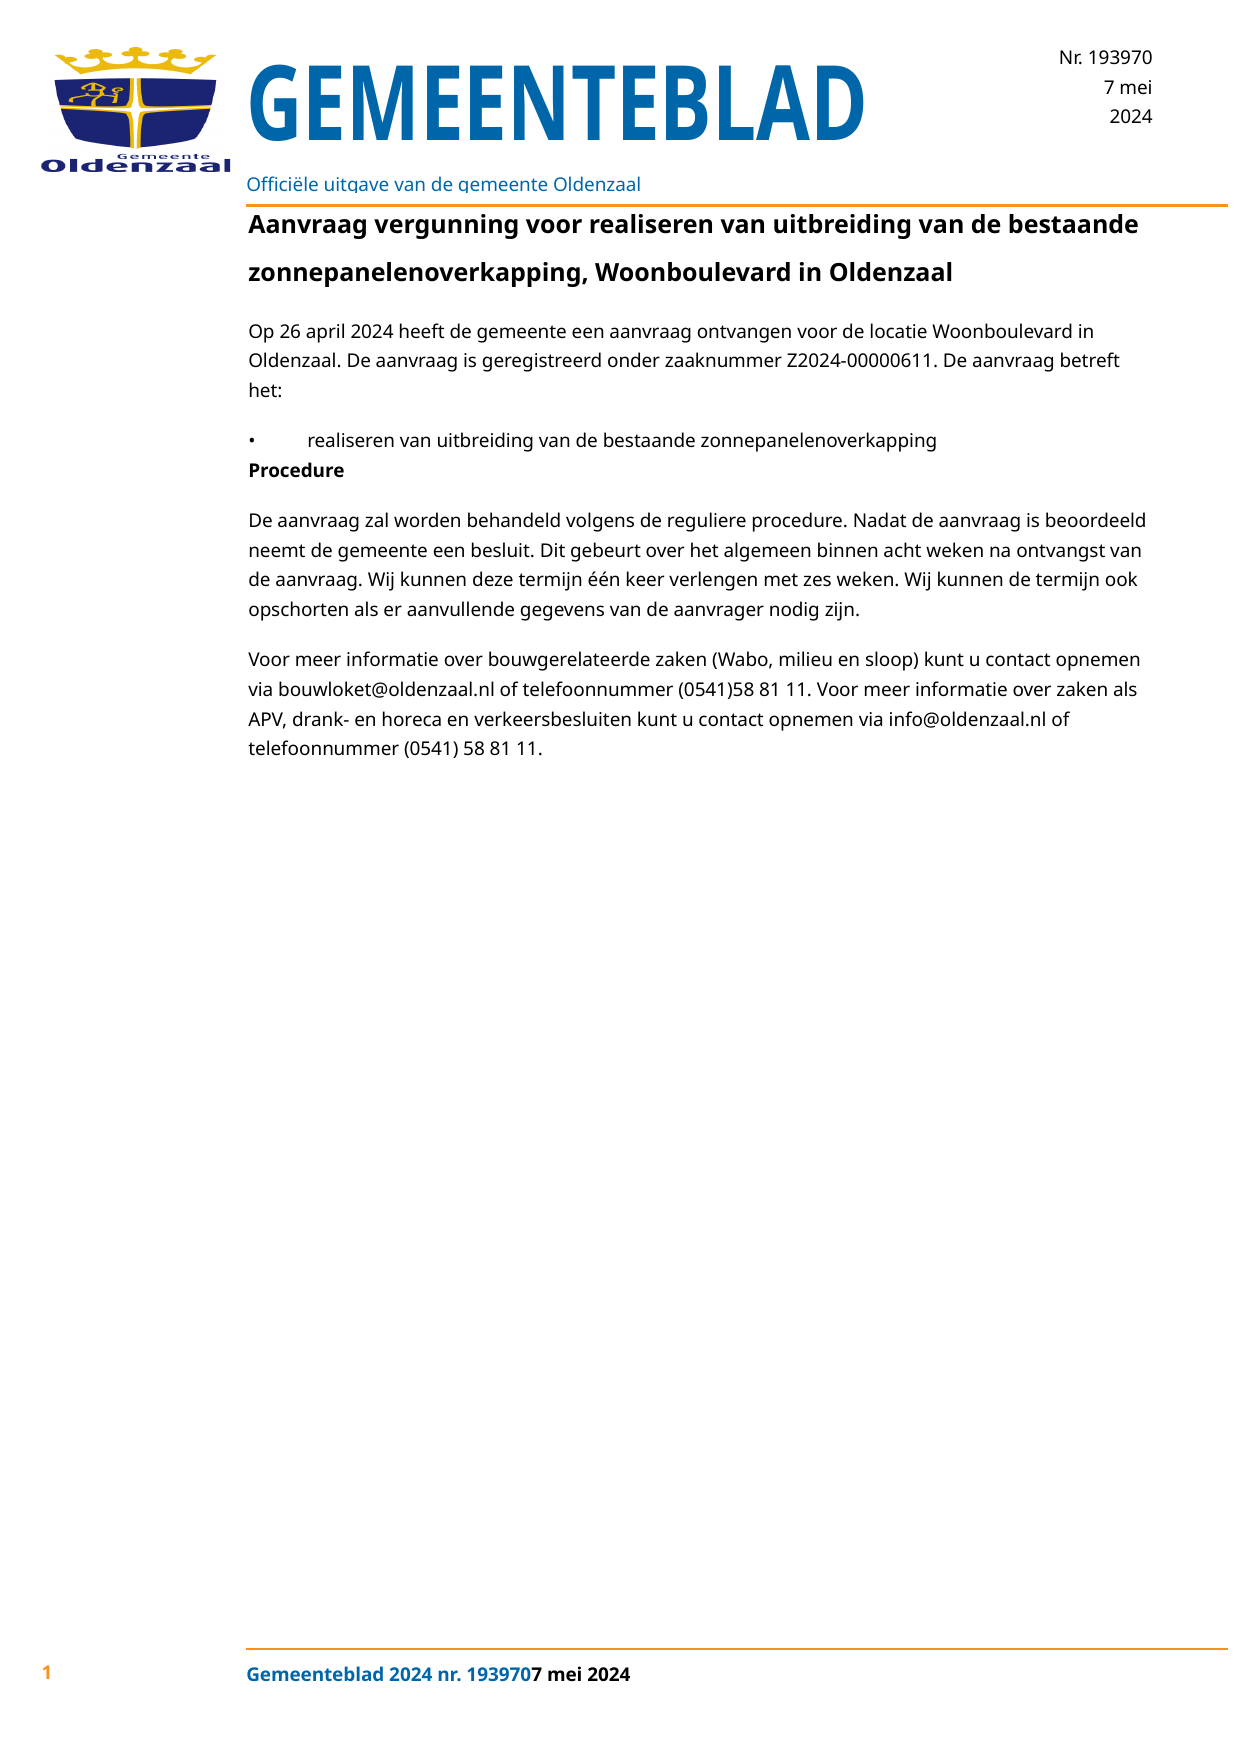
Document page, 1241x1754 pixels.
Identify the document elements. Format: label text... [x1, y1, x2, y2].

picture [41, 47, 231, 172]
text Aanvraag vergunning voor realiseren van uitbreiding van de bestaande zonnepanelenoverkapping, Woonboulevard in Oldenzaal [248, 207, 1152, 288]
text De aanvraag zal worden behandeld volgens de reguliere procedure. Nadat de aanvraag is beoordeeld neemt de gemeente een besluit. Dit gebeurt over het algemeen binnen acht weken na ontvangst van de aanvraag. Wij kunnen deze termijn één keer verlengen met zes weken. Wij kunnen de termijn ook opschorten als er aanvullende gegevens van de aanvrager nodig zijn. [248, 507, 1152, 622]
text Procedure [248, 457, 1152, 483]
list realiseren van uitbreiding van de bestaande zonnepanelenoverkapping [248, 427, 1152, 453]
text Op 26 april 2024 heeft de gemeente een aanvraag ontvangen voor de locatie Woonboulevard in Oldenzaal. De aanvraag is geregistreerd onder zaaknummer Z2024-00000611. De aanvraag betreft het: [248, 318, 1152, 403]
text Voor meer informatie over bouwgerelateerde zaken (Wabo, milieu en sloop) kunt u contact opnemen via bouwloket@oldenzaal.nl of telefoonnummer (0541)58 81 11. Voor meer informatie over zaken als APV, drank- en horeca en verkeersbesluiten kunt u contact opnemen via info@oldenzaal.nl of telefoonnummer (0541) 58 81 11. [248, 647, 1152, 761]
